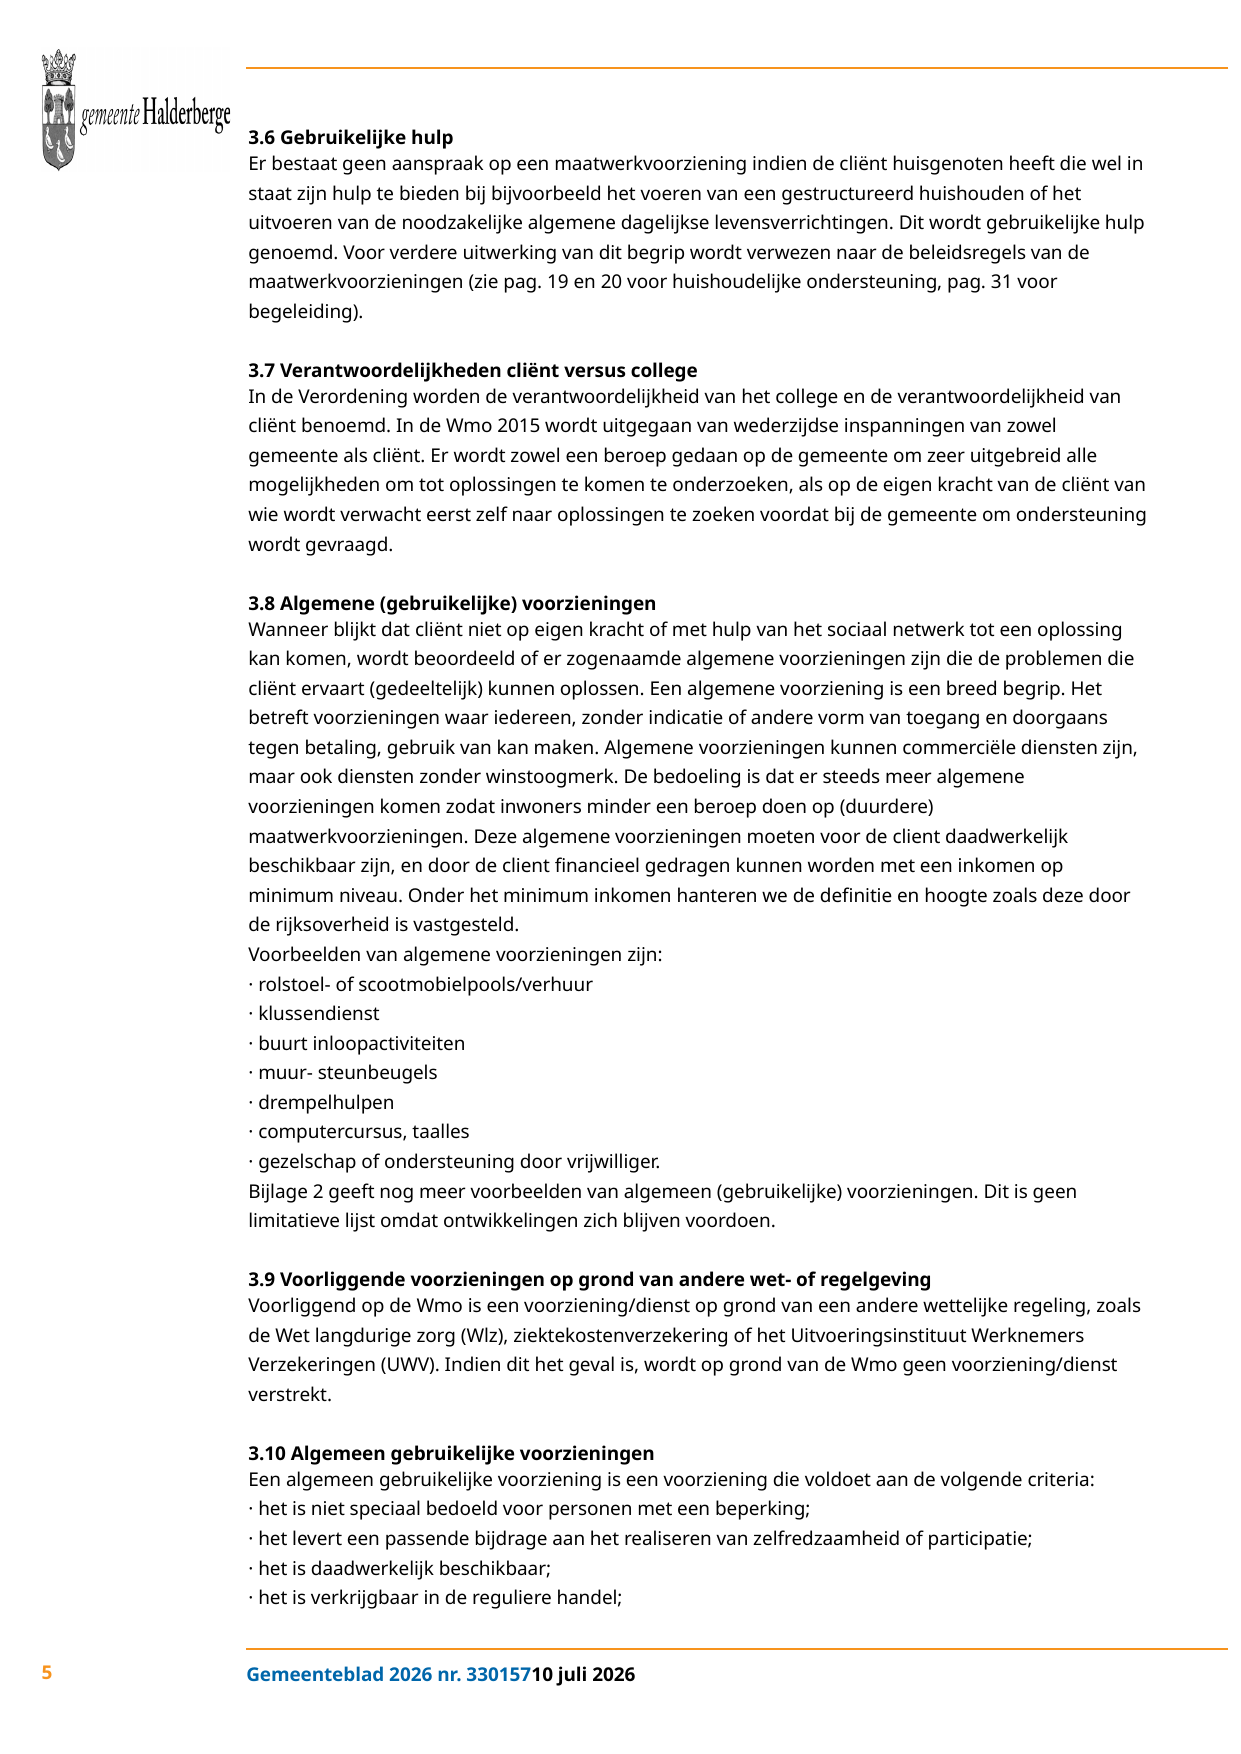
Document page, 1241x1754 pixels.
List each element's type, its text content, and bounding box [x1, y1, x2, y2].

text 3.7 Verantwoordelijkheden cliënt versus college [248, 357, 1152, 383]
text 3.8 Algemene (gebruikelijke) voorzieningen [248, 590, 1152, 616]
text 3.6 Gebruikelijke hulp [248, 124, 1152, 150]
text Voorbeelden van algemene voorzieningen zijn: [248, 941, 1152, 967]
text 3.10 Algemeen gebruikelijke voorzieningen [248, 1440, 1152, 1466]
text · het levert een passende bijdrage aan het realiseren van zelfredzaamheid of participatie; [248, 1525, 1152, 1551]
text · klussendienst [248, 1000, 1152, 1026]
picture [41, 47, 231, 172]
text Voorliggend op de Wmo is een voorziening/dienst op grond van een andere wettelijke regeling, zoals de Wet langdurige zorg (Wlz), ziektekostenverzekering of het Uitvoeringsinstituut Werknemers [248, 1292, 1152, 1348]
text · het is daadwerkelijk beschikbaar; [248, 1555, 1152, 1580]
text · drempelhulpen [248, 1089, 1152, 1115]
text Wanneer blijkt dat cliënt niet op eigen kracht of met hulp van het sociaal netwerk tot een oplossing kan komen, wordt beoordeeld of er zogenaamde algemene voorzieningen zijn die de problemen die cliënt ervaart (gedeeltelijk) kunnen oplossen. Een algemene voorziening is een breed begrip. Het betreft voorzieningen waar iedereen, zonder indicatie of andere vorm van toegang en doorgaans tegen betaling, gebruik van kan maken. Algemene voorzieningen kunnen commerciële diensten zijn, maar ook diensten zonder winstoogmerk. De bedoeling is dat er steeds meer algemene voorzieningen komen zodat inwoners minder een beroep doen op (duurdere) maatwerkvoorzieningen. Deze algemene voorzieningen moeten voor de client daadwerkelijk beschikbaar zijn, en door de client financieel gedragen kunnen worden met een inkomen op minimum niveau. Onder het minimum inkomen hanteren we de definitie en hoogte zoals deze door de rijksoverheid is vastgesteld. [248, 616, 1152, 937]
text · het is niet speciaal bedoeld voor personen met een beperking; [248, 1496, 1152, 1521]
text · buurt inloopactiviteiten [248, 1030, 1152, 1056]
text · rolstoel- of scootmobielpools/verhuur [248, 971, 1152, 996]
text · muur- steunbeugels [248, 1059, 1152, 1085]
text In de Verordening worden de verantwoordelijkheid van het college en de verantwoordelijkheid van cliënt benoemd. In de Wmo 2015 wordt uitgegaan van wederzijdse inspanningen van zowel gemeente als cliënt. Er wordt zowel een beroep gedaan op de gemeente om zeer uitgebreid alle mogelijkheden om tot oplossingen te komen te onderzoeken, als op de eigen kracht van de cliënt van wie wordt verwacht eerst zelf naar oplossingen te zoeken voordat bij de gemeente om ondersteuning wordt gevraagd. [248, 383, 1152, 557]
text Er bestaat geen aanspraak op een maatwerkvoorziening indien de cliënt huisgenoten heeft die wel in staat zijn hulp te bieden bij bijvoorbeeld het voeren van een gestructureerd huishouden of het uitvoeren van de noodzakelijke algemene dagelijkse levensverrichtingen. Dit wordt gebruikelijke hulp genoemd. Voor verdere uitwerking van dit begrip wordt verwezen naar de beleidsregels van de maatwerkvoorzieningen (zie pag. 19 en 20 voor huishoudelijke ondersteuning, pag. 31 voor begeleiding). [248, 150, 1152, 324]
text Verzekeringen (UWV). Indien dit het geval is, wordt op grond van de Wmo geen voorziening/dienst verstrekt. [248, 1351, 1152, 1407]
text Een algemeen gebruikelijke voorziening is een voorziening die voldoet aan de volgende criteria: [248, 1466, 1152, 1492]
text Bijlage 2 geeft nog meer voorbeelden van algemeen (gebruikelijke) voorzieningen. Dit is geen [248, 1178, 1152, 1203]
text limitatieve lijst omdat ontwikkelingen zich blijven voordoen. [248, 1207, 1152, 1233]
text 3.9 Voorliggende voorzieningen op grond van andere wet- of regelgeving [248, 1267, 1152, 1292]
text · gezelschap of ondersteuning door vrijwilliger. [248, 1148, 1152, 1174]
text · computercursus, taalles [248, 1119, 1152, 1144]
text · het is verkrijgbaar in de reguliere handel; [248, 1584, 1152, 1610]
